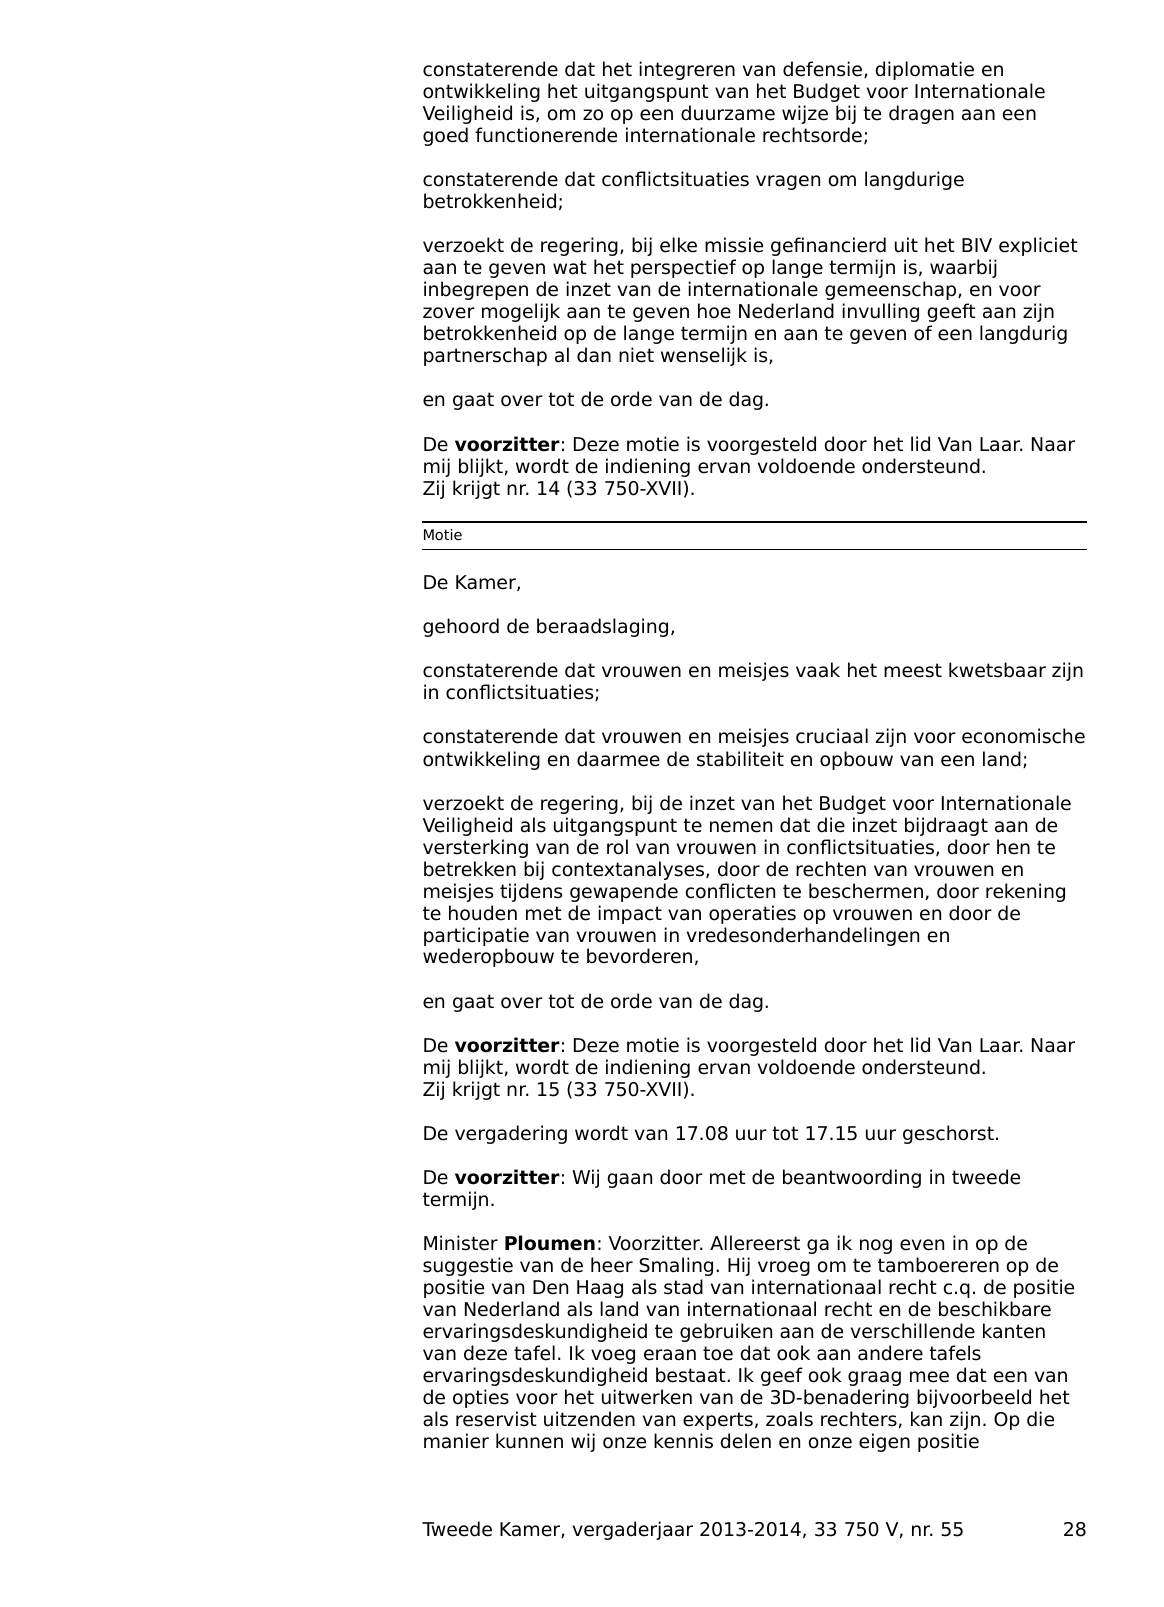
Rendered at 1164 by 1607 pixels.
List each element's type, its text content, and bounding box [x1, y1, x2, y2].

text en gaat over tot de orde van de dag. [422, 389, 1087, 411]
text gehoord de beraadslaging, [422, 616, 1087, 638]
text De Kamer, [422, 572, 1087, 594]
text verzoekt de regering, bij de inzet van het Budget voor Internationale Veiligheid als uitgangspunt te nemen dat die inzet bijdraagt aan de versterking van de rol van vrouwen in conflictsituaties, door hen te betrekken bij contextanalyses, door de rechten van vrouwen en meisjes tijdens gewapende conflicten te beschermen, door rekening te houden met de impact van operaties op vrouwen en door de participatie van vrouwen in vredesonderhandelingen en wederopbouw te bevorderen, [422, 793, 1087, 968]
text De voorzitter: Deze motie is voorgesteld door het lid Van Laar. Naar mij blijkt, wordt de indiening ervan voldoende ondersteund. [422, 433, 1087, 477]
text en gaat over tot de orde van de dag. [422, 991, 1087, 1013]
text verzoekt de regering, bij elke missie gefinancierd uit het BIV expliciet aan te geven wat het perspectief op lange termijn is, waarbij inbegrepen de inzet van de internationale gemeenschap, en voor zover mogelijk aan te geven hoe Nederland invulling geeft aan zijn betrokkenheid op de lange termijn en aan te geven of een langdurig partnerschap al dan niet wenselijk is, [422, 235, 1087, 367]
text constaterende dat conflictsituaties vragen om langdurige betrokkenheid; [422, 169, 1087, 213]
text Zij krijgt nr. 14 (33 750-XVII). [422, 477, 1087, 499]
text constaterende dat vrouwen en meisjes vaak het meest kwetsbaar zijn in conflictsituaties; [422, 660, 1087, 704]
text De voorzitter: Deze motie is voorgesteld door het lid Van Laar. Naar mij blijkt, wordt de indiening ervan voldoende ondersteund. [422, 1035, 1087, 1079]
text Zij krijgt nr. 15 (33 750-XVII). [422, 1079, 1087, 1101]
text De voorzitter: Wij gaan door met de beantwoording in tweede termijn. [422, 1167, 1087, 1211]
text constaterende dat het integreren van defensie, diplomatie en ontwikkeling het uitgangspunt van het Budget voor Internationale Veiligheid is, om zo op een duurzame wijze bij te dragen aan een goed functionerende internationale rechtsorde; [422, 59, 1087, 147]
text Minister Ploumen: Voorzitter. Allereerst ga ik nog even in op de suggestie van de heer Smaling. Hij vroeg om te tamboereren op de positie van Den Haag als stad van internationaal recht c.q. de positie van Nederland als land van internationaal recht en de beschikbare ervaringsdeskundigheid te gebruiken aan de verschillende kanten van deze tafel. Ik voeg eraan toe dat ook aan andere tafels ervaringsdeskundigheid bestaat. Ik geef ook graag mee dat een van de opties voor het uitwerken van de 3D-benadering bijvoorbeeld het als reservist uitzenden van experts, zoals rechters, kan zijn. Op die manier kunnen wij onze kennis delen en onze eigen positie [422, 1233, 1087, 1453]
text De vergadering wordt van 17.08 uur tot 17.15 uur geschorst. [422, 1123, 1087, 1145]
table_header Motie [422, 523, 1087, 549]
text constaterende dat vrouwen en meisjes cruciaal zijn voor economische ontwikkeling en daarmee de stabiliteit en opbouw van een land; [422, 726, 1087, 770]
